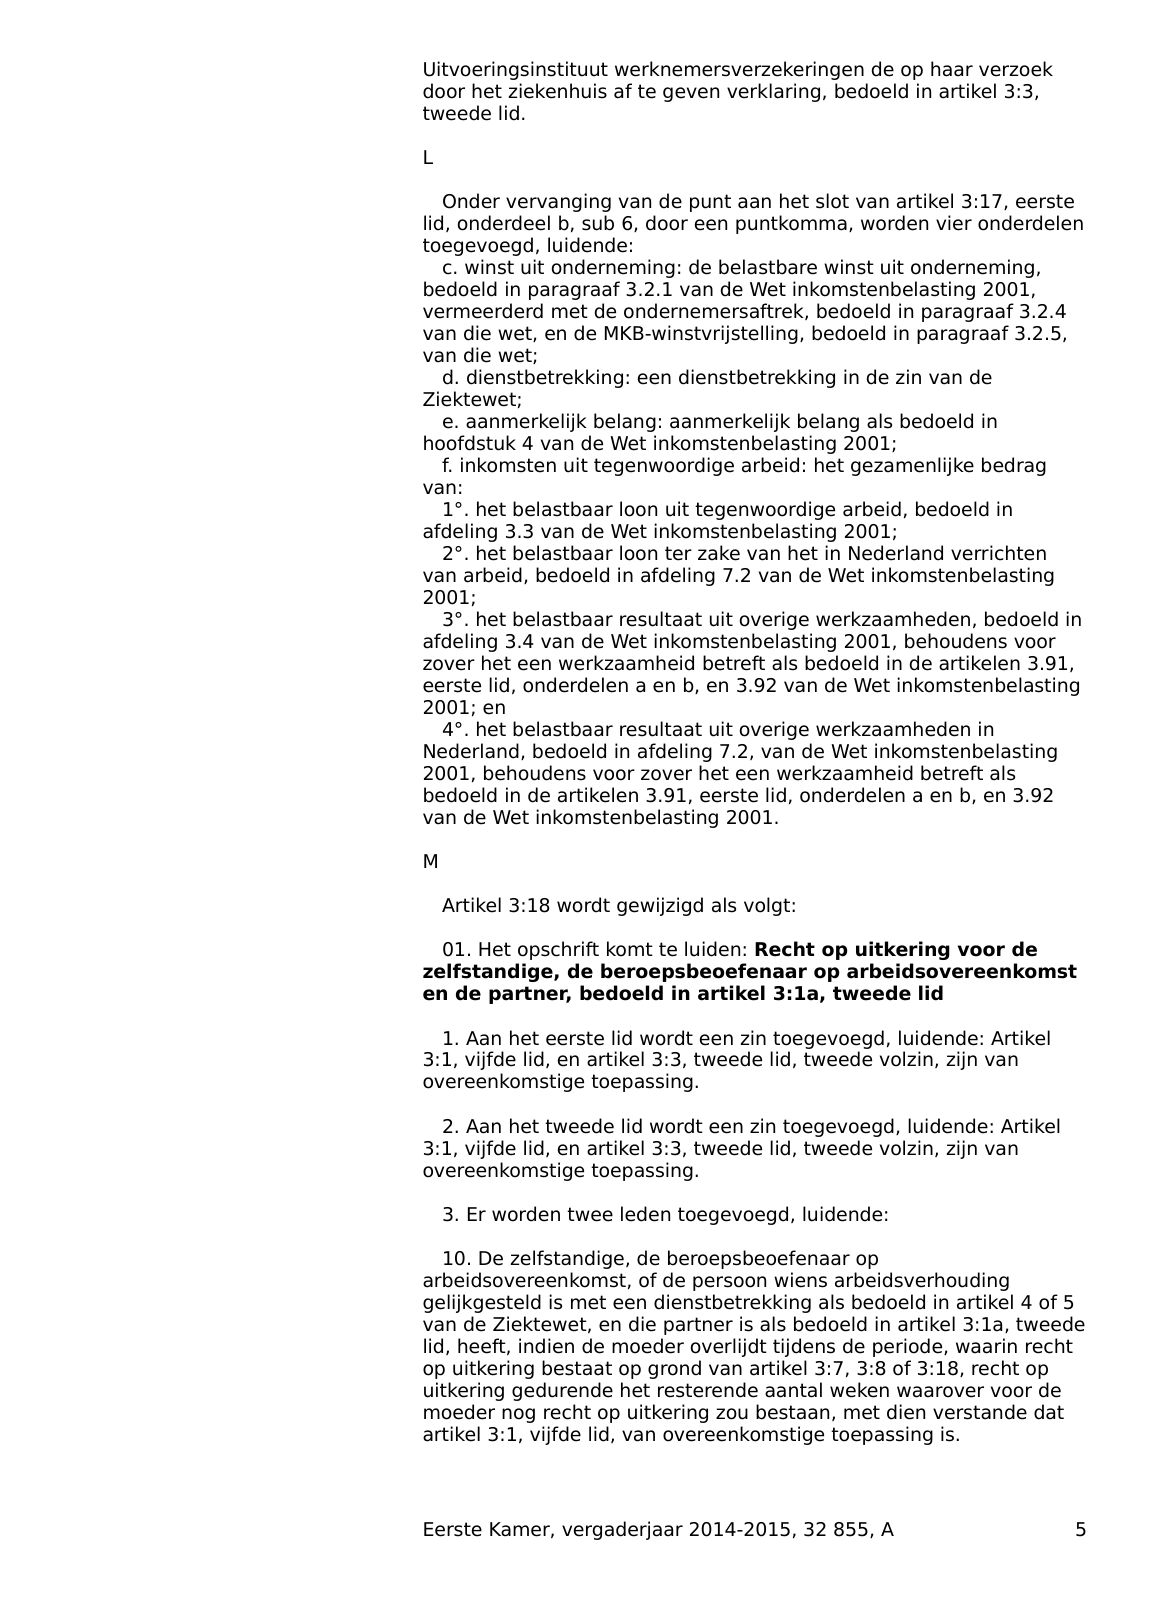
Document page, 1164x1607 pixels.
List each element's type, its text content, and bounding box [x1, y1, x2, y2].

text M [422, 851, 1087, 873]
text Onder vervanging van de punt aan het slot van artikel 3:17, eerste lid, onderdeel b, sub 6, door een puntkomma, worden vier onderdelen toegevoegd, luidende: [422, 191, 1087, 257]
text 4°. het belastbaar resultaat uit overige werkzaamheden in Nederland, bedoeld in afdeling 7.2, van de Wet inkomstenbelasting 2001, behoudens voor zover het een werkzaamheid betreft als bedoeld in de artikelen 3.91, eerste lid, onderdelen a en b, en 3.92 van de Wet inkomstenbelasting 2001. [422, 719, 1087, 829]
text 1°. het belastbaar loon uit tegenwoordige arbeid, bedoeld in afdeling 3.3 van de Wet inkomstenbelasting 2001; [422, 499, 1087, 543]
text 3. Er worden twee leden toegevoegd, luidende: [422, 1204, 1087, 1226]
text 2°. het belastbaar loon ter zake van het in Nederland verrichten van arbeid, bedoeld in afdeling 7.2 van de Wet inkomstenbelasting 2001; [422, 543, 1087, 609]
text f. inkomsten uit tegenwoordige arbeid: het gezamenlijke bedrag van: [422, 455, 1087, 499]
text c. winst uit onderneming: de belastbare winst uit onderneming, bedoeld in paragraaf 3.2.1 van de Wet inkomstenbelasting 2001, vermeerderd met de ondernemersaftrek, bedoeld in paragraaf 3.2.4 van die wet, en de MKB-winstvrijstelling, bedoeld in paragraaf 3.2.5, van die wet; [422, 257, 1087, 367]
text L [422, 147, 1087, 169]
text e. aanmerkelijk belang: aanmerkelijk belang als bedoeld in hoofdstuk 4 van de Wet inkomstenbelasting 2001; [422, 411, 1087, 455]
text Artikel 3:18 wordt gewijzigd als volgt: [422, 895, 1087, 917]
text d. dienstbetrekking: een dienstbetrekking in de zin van de Ziektewet; [422, 367, 1087, 411]
text 1. Aan het eerste lid wordt een zin toegevoegd, luidende: Artikel 3:1, vijfde lid, en artikel 3:3, tweede lid, tweede volzin, zijn van overeenkomstige toepassing. [422, 1027, 1087, 1093]
text 10. De zelfstandige, de beroepsbeoefenaar op arbeidsovereenkomst, of de persoon wiens arbeidsverhouding gelijkgesteld is met een dienstbetrekking als bedoeld in artikel 4 of 5 van de Ziektewet, en die partner is als bedoeld in artikel 3:1a, tweede lid, heeft, indien de moeder overlijdt tijdens de periode, waarin recht op uitkering bestaat op grond van artikel 3:7, 3:8 of 3:18, recht op uitkering gedurende het resterende aantal weken waarover voor de moeder nog recht op uitkering zou bestaan, met dien verstande dat artikel 3:1, vijfde lid, van overeenkomstige toepassing is. [422, 1248, 1087, 1446]
text 3°. het belastbaar resultaat uit overige werkzaamheden, bedoeld in afdeling 3.4 van de Wet inkomstenbelasting 2001, behoudens voor zover het een werkzaamheid betreft als bedoeld in de artikelen 3.91, eerste lid, onderdelen a en b, en 3.92 van de Wet inkomstenbelasting 2001; en [422, 609, 1087, 719]
text 01. Het opschrift komt te luiden: Recht op uitkering voor de zelfstandige, de beroepsbeoefenaar op arbeidsovereenkomst en de partner, bedoeld in artikel 3:1a, tweede lid [422, 939, 1087, 1005]
text 2. Aan het tweede lid wordt een zin toegevoegd, luidende: Artikel 3:1, vijfde lid, en artikel 3:3, tweede lid, tweede volzin, zijn van overeenkomstige toepassing. [422, 1116, 1087, 1181]
text Uitvoeringsinstituut werknemersverzekeringen de op haar verzoek door het ziekenhuis af te geven verklaring, bedoeld in artikel 3:3, tweede lid. [422, 59, 1087, 125]
